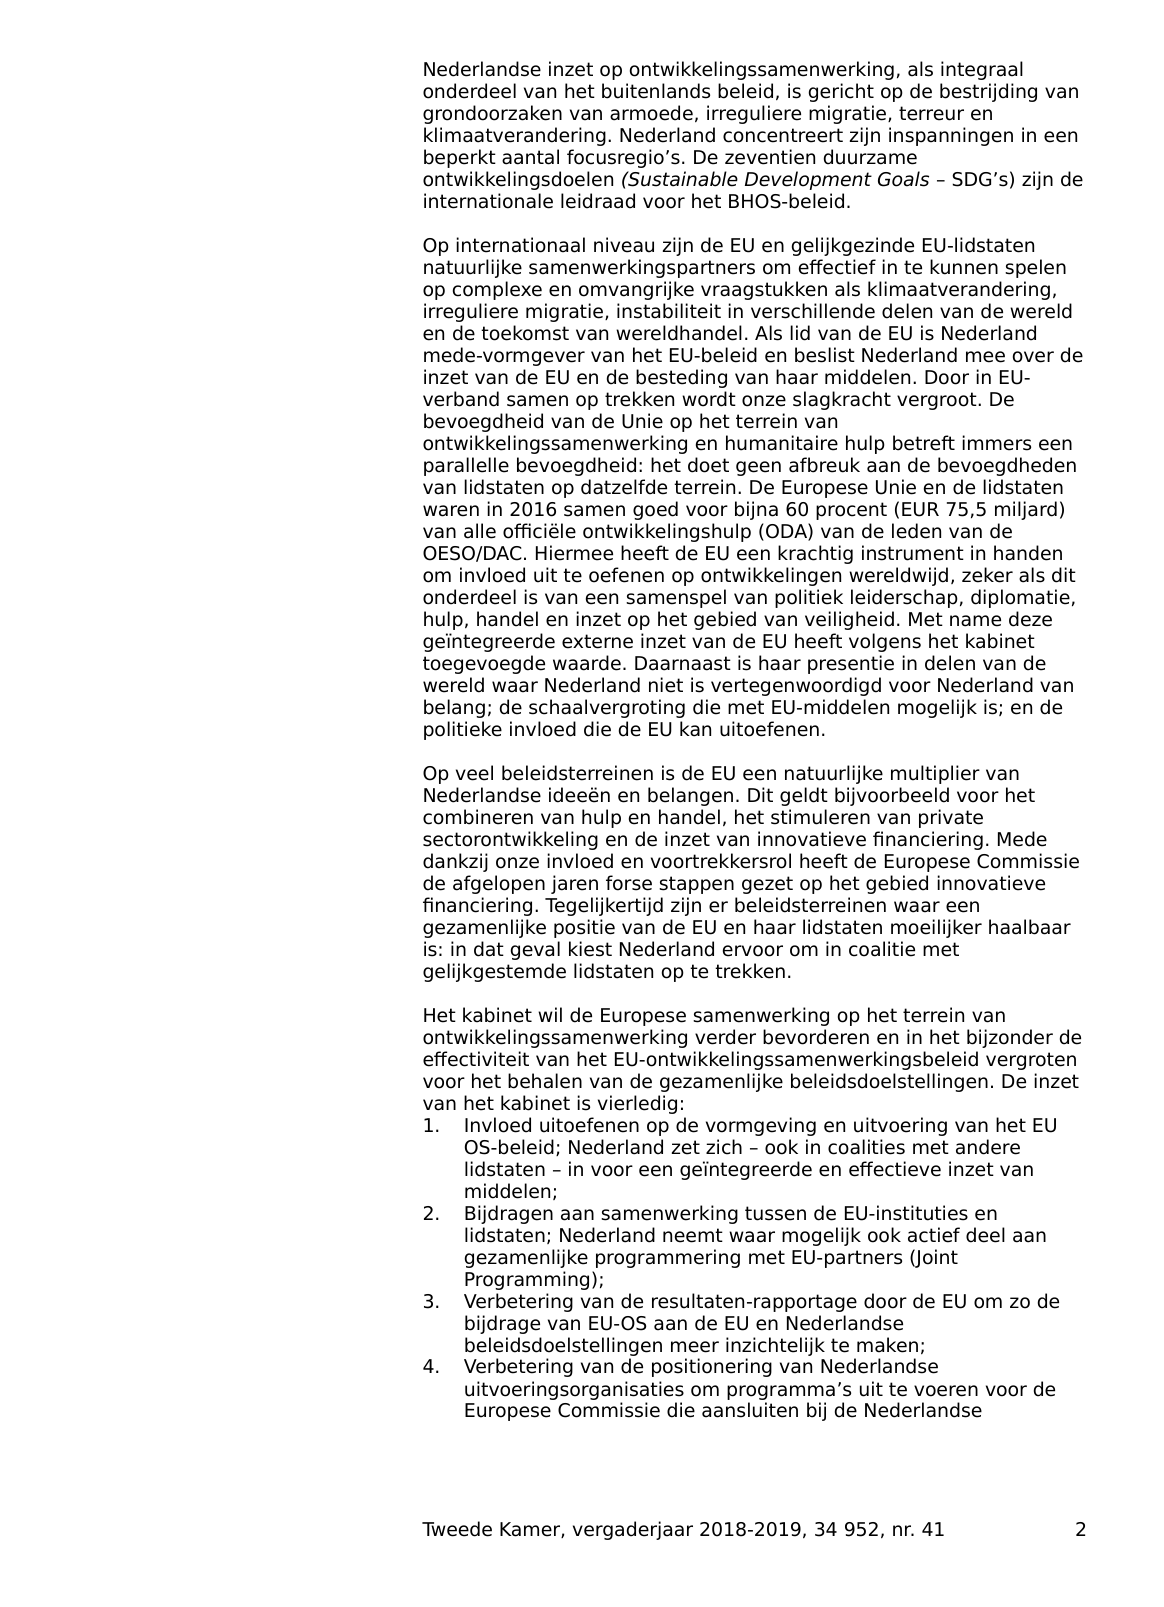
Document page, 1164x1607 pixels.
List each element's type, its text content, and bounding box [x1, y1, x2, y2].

text Op veel beleidsterreinen is de EU een natuurlijke multiplier van Nederlandse ideeën en belangen. Dit geldt bijvoorbeeld voor het combineren van hulp en handel, het stimuleren van private sectorontwikkeling en de inzet van innovatieve financiering. Mede dankzij onze invloed en voortrekkersrol heeft de Europese Commissie de afgelopen jaren forse stappen gezet op het gebied innovatieve financiering. Tegelijkertijd zijn er beleidsterreinen waar een gezamenlijke positie van de EU en haar lidstaten moeilijker haalbaar is: in dat geval kiest Nederland ervoor om in coalitie met gelijkgestemde lidstaten op te trekken. [422, 763, 1087, 983]
text Het kabinet wil de Europese samenwerking op het terrein van ontwikkelingssamenwerking verder bevorderen en in het bijzonder de effectiviteit van het EU-ontwikkelingssamenwerkingsbeleid vergroten voor het behalen van de gezamenlijke beleidsdoelstellingen. De inzet van het kabinet is vierledig: [422, 1005, 1087, 1115]
text 3. Verbetering van de resultaten-rapportage door de EU om zo de bijdrage van EU-OS aan de EU en Nederlandse beleidsdoelstellingen meer inzichtelijk te maken; [422, 1291, 1087, 1356]
text Nederlandse inzet op ontwikkelingssamenwerking, als integraal onderdeel van het buitenlands beleid, is gericht op de bestrijding van grondoorzaken van armoede, irreguliere migratie, terreur en klimaatverandering. Nederland concentreert zijn inspanningen in een beperkt aantal focusregio’s. De zeventien duurzame ontwikkelingsdoelen (Sustainable Development Goals – SDG’s) zijn de internationale leidraad voor het BHOS-beleid. [422, 59, 1087, 213]
text 1. Invloed uitoefenen op de vormgeving en uitvoering van het EU OS-beleid; Nederland zet zich – ook in coalities met andere lidstaten – in voor een geïntegreerde en effectieve inzet van middelen; [422, 1115, 1087, 1203]
text 2. Bijdragen aan samenwerking tussen de EU-instituties en lidstaten; Nederland neemt waar mogelijk ook actief deel aan gezamenlijke programmering met EU-partners (Joint Programming); [422, 1203, 1087, 1291]
text 4. Verbetering van de positionering van Nederlandse uitvoeringsorganisaties om programma’s uit te voeren voor de Europese Commissie die aansluiten bij de Nederlandse [422, 1356, 1087, 1422]
text Op internationaal niveau zijn de EU en gelijkgezinde EU-lidstaten natuurlijke samenwerkingspartners om effectief in te kunnen spelen op complexe en omvangrijke vraagstukken als klimaatverandering, irreguliere migratie, instabiliteit in verschillende delen van de wereld en de toekomst van wereldhandel. Als lid van de EU is Nederland mede-vormgever van het EU-beleid en beslist Nederland mee over de inzet van de EU en de besteding van haar middelen. Door in EU-verband samen op trekken wordt onze slagkracht vergroot. De bevoegdheid van de Unie op het terrein van ontwikkelingssamenwerking en humanitaire hulp betreft immers een parallelle bevoegdheid: het doet geen afbreuk aan de bevoegdheden van lidstaten op datzelfde terrein. De Europese Unie en de lidstaten waren in 2016 samen goed voor bijna 60 procent (EUR 75,5 miljard) van alle officiële ontwikkelingshulp (ODA) van de leden van de OESO/DAC. Hiermee heeft de EU een krachtig instrument in handen om invloed uit te oefenen op ontwikkelingen wereldwijd, zeker als dit onderdeel is van een samenspel van politiek leiderschap, diplomatie, hulp, handel en inzet op het gebied van veiligheid. Met name deze geïntegreerde externe inzet van de EU heeft volgens het kabinet toegevoegde waarde. Daarnaast is haar presentie in delen van de wereld waar Nederland niet is vertegenwoordigd voor Nederland van belang; de schaalvergroting die met EU-middelen mogelijk is; en de politieke invloed die de EU kan uitoefenen. [422, 235, 1087, 741]
